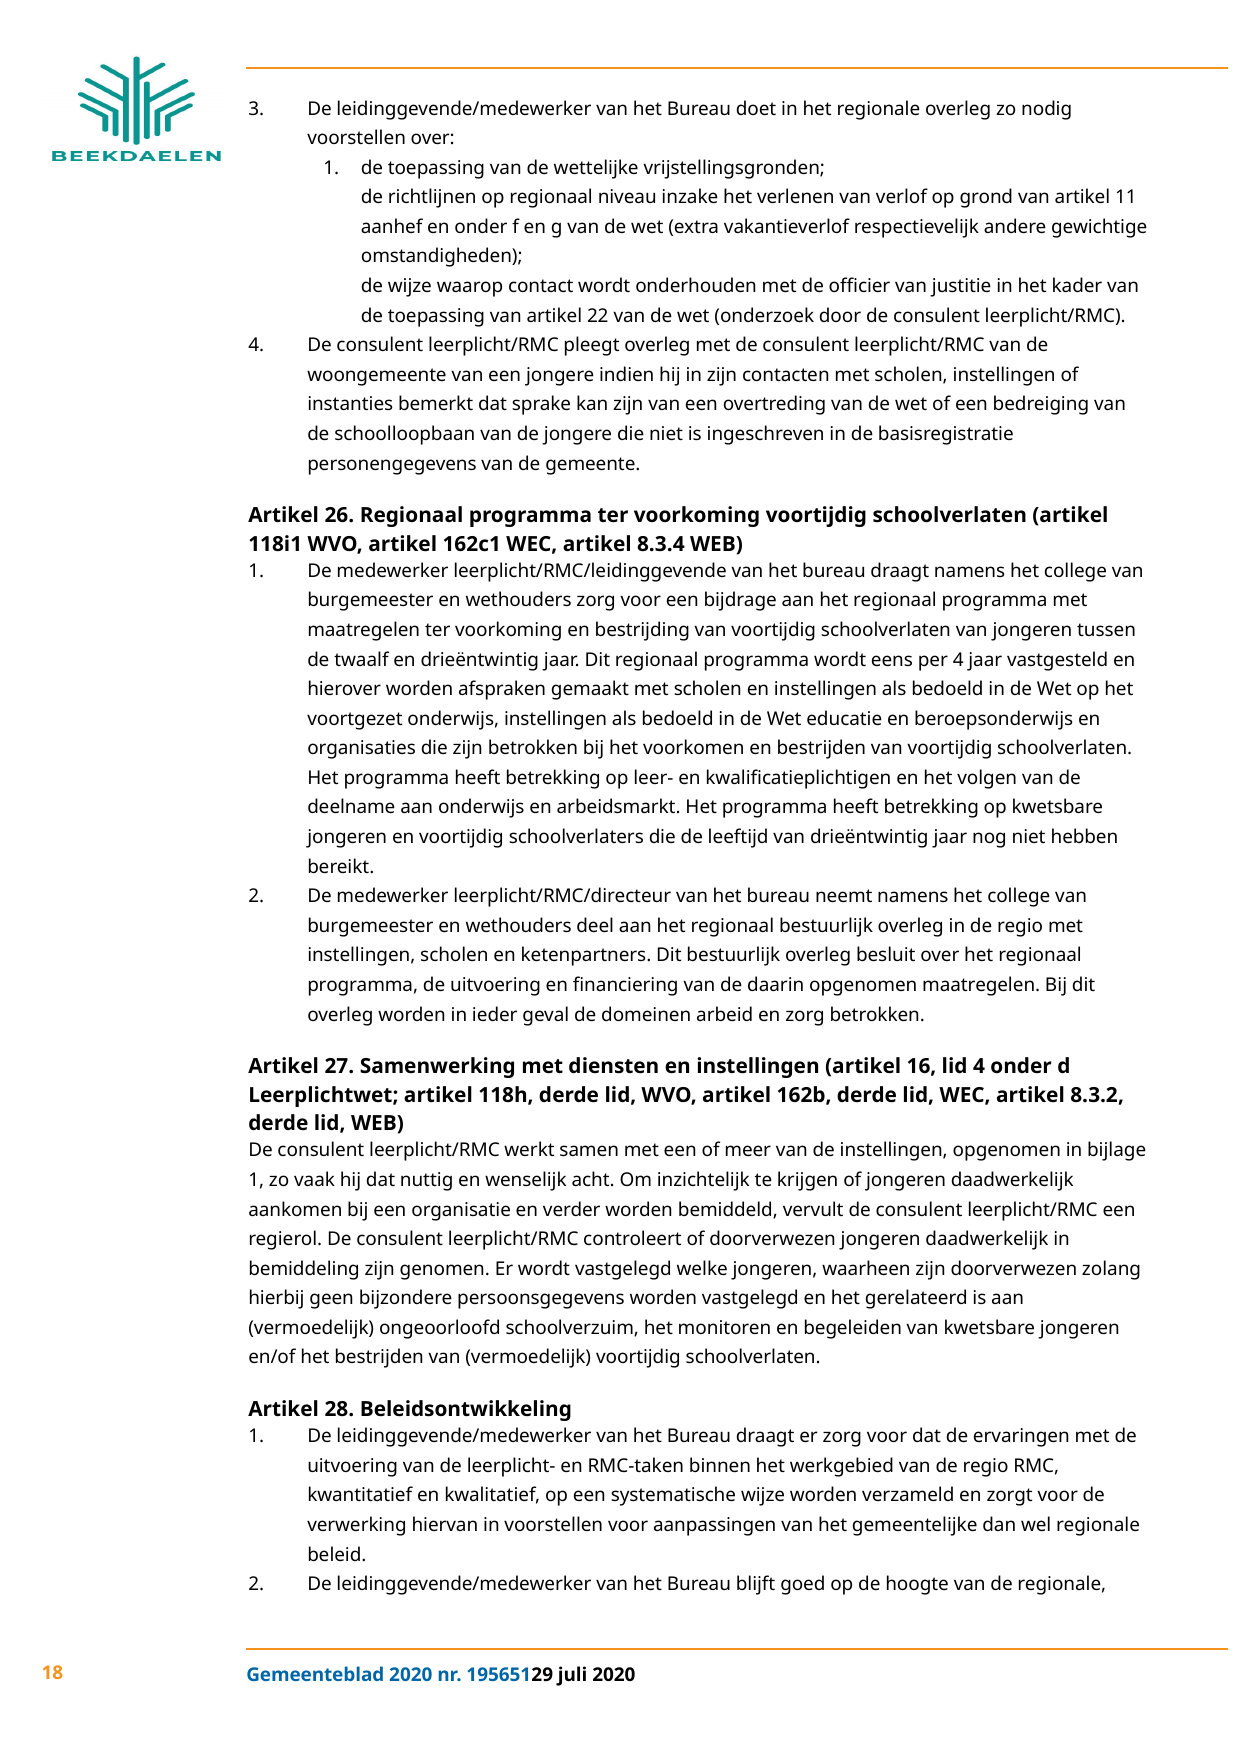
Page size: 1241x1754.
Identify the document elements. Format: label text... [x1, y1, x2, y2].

text De consulent leerplicht/RMC werkt samen met een of meer van de instellingen, opgenomen in bijlage 1, zo vaak hij dat nuttig en wenselijk acht. Om inzichtelijk te krijgen of jongeren daadwerkelijk aankomen bij een organisatie en verder worden bemiddeld, vervult de consulent leerplicht/RMC een regierol. De consulent leerplicht/RMC controleert of doorverwezen jongeren daadwerkelijk in bemiddeling zijn genomen. Er wordt vastgelegd welke jongeren, waarheen zijn doorverwezen zolang hierbij geen bijzondere persoonsgegevens worden vastgelegd en het gerelateerd is aan (vermoedelijk) ongeoorloofd schoolverzuim, het monitoren en begeleiden van kwetsbare jongeren en/of het bestrijden van (vermoedelijk) voortijdig schoolverlaten. [248, 1137, 1152, 1369]
list de wijze waarop contact wordt onderhouden met de officier van justitie in het kader van de toepassing van artikel 22 van de wet (onderzoek door de consulent leerplicht/RMC). [323, 272, 1152, 328]
list De leidinggevende/medewerker van het Bureau doet in het regionale overleg zo nodig voorstellen over: [248, 95, 1152, 150]
list de toepassing van de wettelijke vrijstellingsgronden; [323, 154, 1152, 180]
list De medewerker leerplicht/RMC/directeur van het bureau neemt namens het college van burgemeester en wethouders deel aan het regionaal bestuurlijk overleg in de regio met instellingen, scholen en ketenpartners. Dit bestuurlijk overleg besluit over het regionaal programma, de uitvoering en financiering van de daarin opgenomen maatregelen. Bij dit overleg worden in ieder geval de domeinen arbeid en zorg betrokken. [248, 882, 1152, 1027]
list de richtlijnen op regionaal niveau inzake het verlenen van verlof op grond van artikel 11 aanhef en onder f en g van de wet (extra vakantieverlof respectievelijk andere gewichtige omstandigheden); [323, 183, 1152, 268]
picture [41, 47, 231, 172]
list De medewerker leerplicht/RMC/leidinggevende van het bureau draagt namens het college van burgemeester en wethouders zorg voor een bijdrage aan het regionaal programma met maatregelen ter voorkoming en bestrijding van voortijdig schoolverlaten van jongeren tussen de twaalf en drieëntwintig jaar. Dit regionaal programma wordt eens per 4 jaar vastgesteld en hierover worden afspraken gemaakt met scholen en instellingen als bedoeld in de Wet op het voortgezet onderwijs, instellingen als bedoeld in de Wet educatie en beroepsonderwijs en organisaties die zijn betrokken bij het voorkomen en bestrijden van voortijdig schoolverlaten. Het programma heeft betrekking op leer- en kwalificatieplichtigen en het volgen van de deelname aan onderwijs en arbeidsmarkt. Het programma heeft betrekking op kwetsbare jongeren en voortijdig schoolverlaters die de leeftijd van drieëntwintig jaar nog niet hebben bereikt. [248, 557, 1152, 879]
list De leidinggevende/medewerker van het Bureau draagt er zorg voor dat de ervaringen met de uitvoering van de leerplicht- en RMC-taken binnen het werkgebied van de regio RMC, kwantitatief en kwalitatief, op een systematische wijze worden verzameld en zorgt voor de verwerking hiervan in voorstellen voor aanpassingen van het gemeentelijke dan wel regionale beleid. [248, 1422, 1152, 1567]
text Artikel 28. Beleidsontwikkeling [248, 1394, 1152, 1422]
list De leidinggevende/medewerker van het Bureau blijft goed op de hoogte van de regionale, [248, 1570, 1152, 1596]
text Artikel 26. Regionaal programma ter voorkoming voortijdig schoolverlaten (artikel 118i1 WVO, artikel 162c1 WEC, artikel 8.3.4 WEB) [248, 500, 1152, 557]
text Artikel 27. Samenwerking met diensten en instellingen (artikel 16, lid 4 onder d Leerplichtwet; artikel 118h, derde lid, WVO, artikel 162b, derde lid, WEC, artikel 8.3.2, derde lid, WEB) [248, 1051, 1152, 1137]
list De consulent leerplicht/RMC pleegt overleg met de consulent leerplicht/RMC van de woongemeente van een jongere indien hij in zijn contacten met scholen, instellingen of instanties bemerkt dat sprake kan zijn van een overtreding van de wet of een bedreiging van de schoolloopbaan van de jongere die niet is ingeschreven in de basisregistratie personengegevens van de gemeente. [248, 331, 1152, 476]
